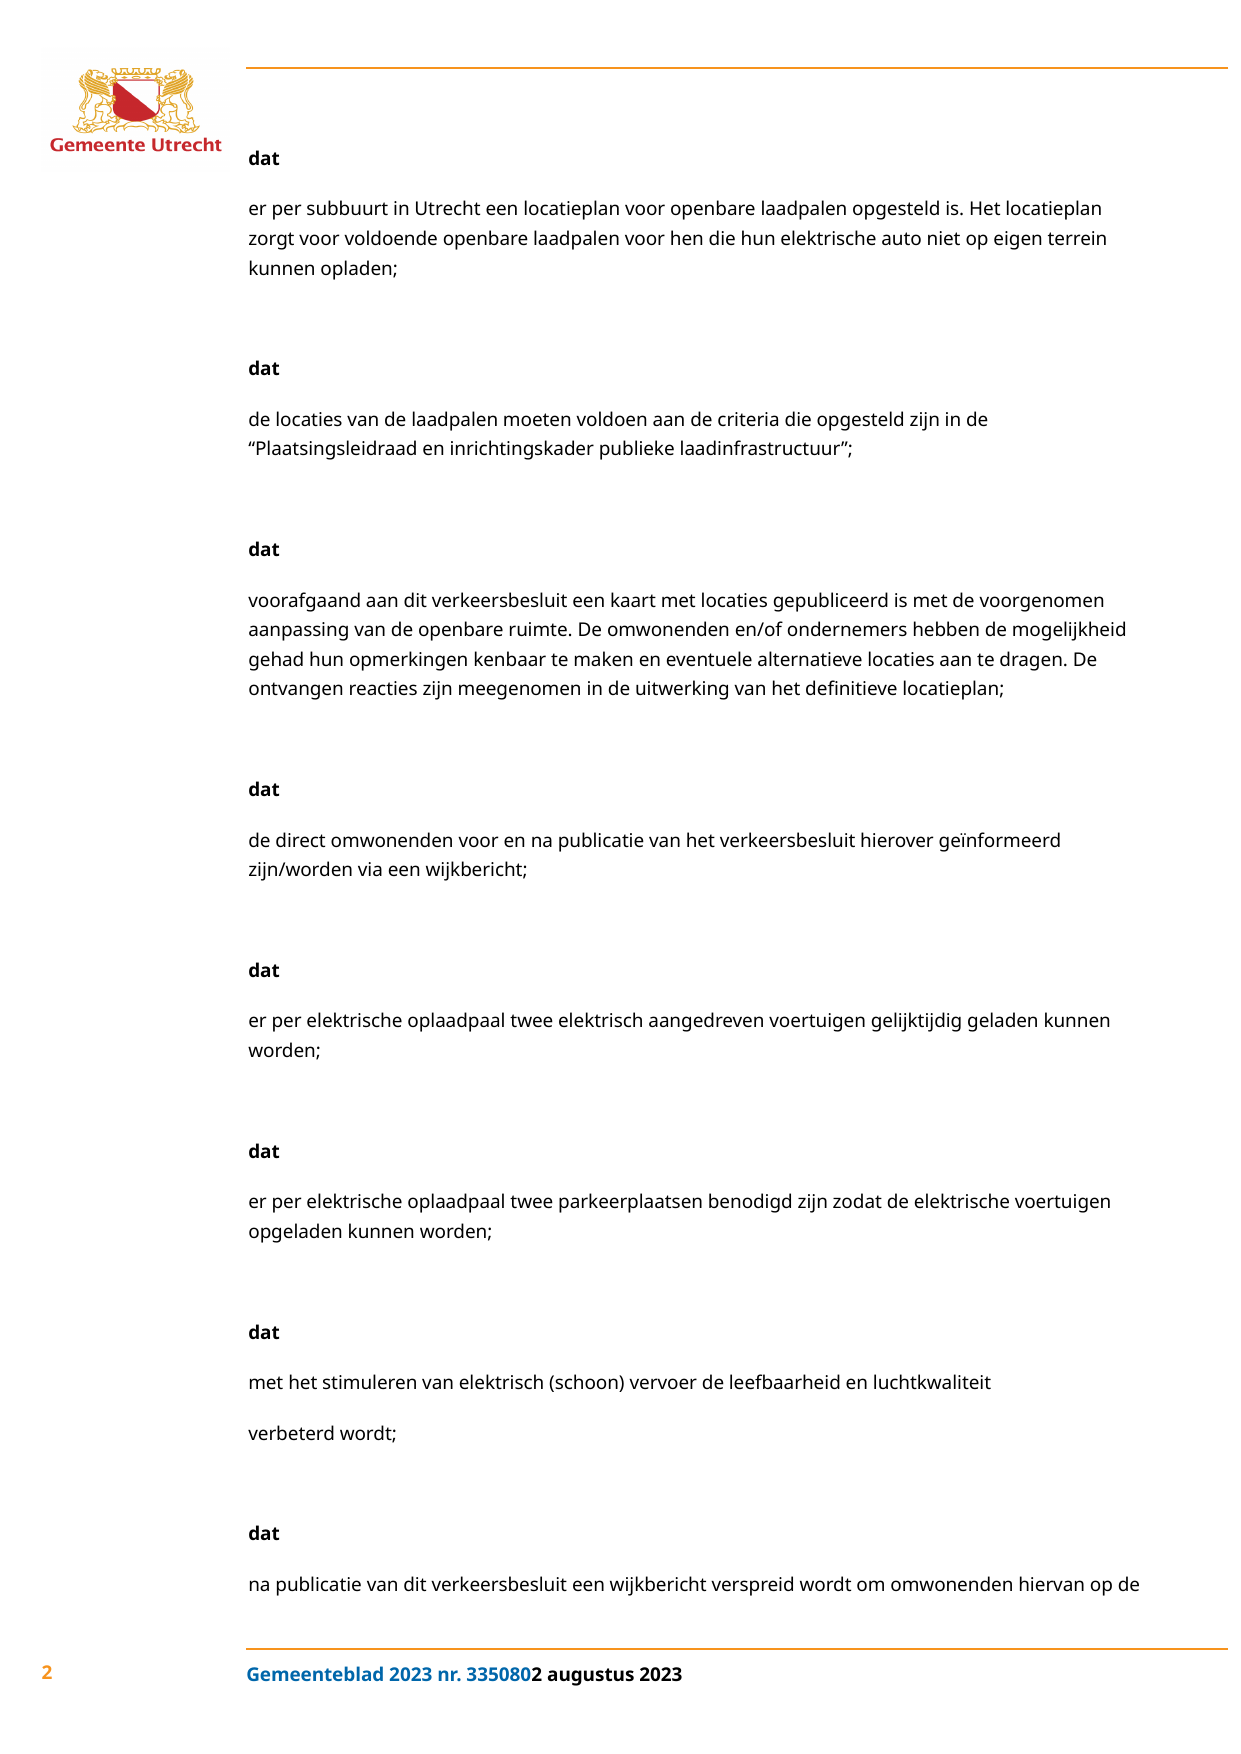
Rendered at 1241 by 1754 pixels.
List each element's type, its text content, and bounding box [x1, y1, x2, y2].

text met het stimuleren van elektrisch (schoon) vervoer de leefbaarheid en luchtkwaliteit [248, 1369, 1152, 1395]
text de direct omwonenden voor en na publicatie van het verkeersbesluit hierover geïnformeerd zijn/worden via een wijkbericht; [248, 827, 1152, 882]
text dat [248, 776, 1152, 802]
text de locaties van de laadpalen moeten voldoen aan de criteria die opgesteld zijn in de “Plaatsingsleidraad en inrichtingskader publieke laadinfrastructuur”; [248, 406, 1152, 461]
text dat [248, 957, 1152, 983]
picture [41, 47, 231, 172]
text na publicatie van dit verkeersbesluit een wijkbericht verspreid wordt om omwonenden hiervan op de [248, 1571, 1152, 1597]
text dat [248, 1319, 1152, 1345]
text dat [248, 1138, 1152, 1164]
text dat [248, 145, 1152, 171]
text dat [248, 356, 1152, 381]
text er per elektrische oplaadpaal twee elektrisch aangedreven voertuigen gelijktijdig geladen kunnen worden; [248, 1008, 1152, 1063]
text er per subbuurt in Utrecht een locatieplan voor openbare laadpalen opgesteld is. Het locatieplan zorgt voor voldoende openbare laadpalen voor hen die hun elektrische auto niet op eigen terrein kunnen opladen; [248, 196, 1152, 281]
text dat [248, 536, 1152, 562]
text verbeterd wordt; [248, 1420, 1152, 1446]
text er per elektrische oplaadpaal twee parkeerplaatsen benodigd zijn zodat de elektrische voertuigen opgeladen kunnen worden; [248, 1188, 1152, 1244]
text dat [248, 1521, 1152, 1546]
text voorafgaand aan dit verkeersbesluit een kaart met locaties gepubliceerd is met de voorgenomen aanpassing van de openbare ruimte. De omwonenden en/of ondernemers hebben de mogelijkheid gehad hun opmerkingen kenbaar te maken en eventuele alternatieve locaties aan te dragen. De ontvangen reacties zijn meegenomen in de uitwerking van het definitieve locatieplan; [248, 587, 1152, 701]
